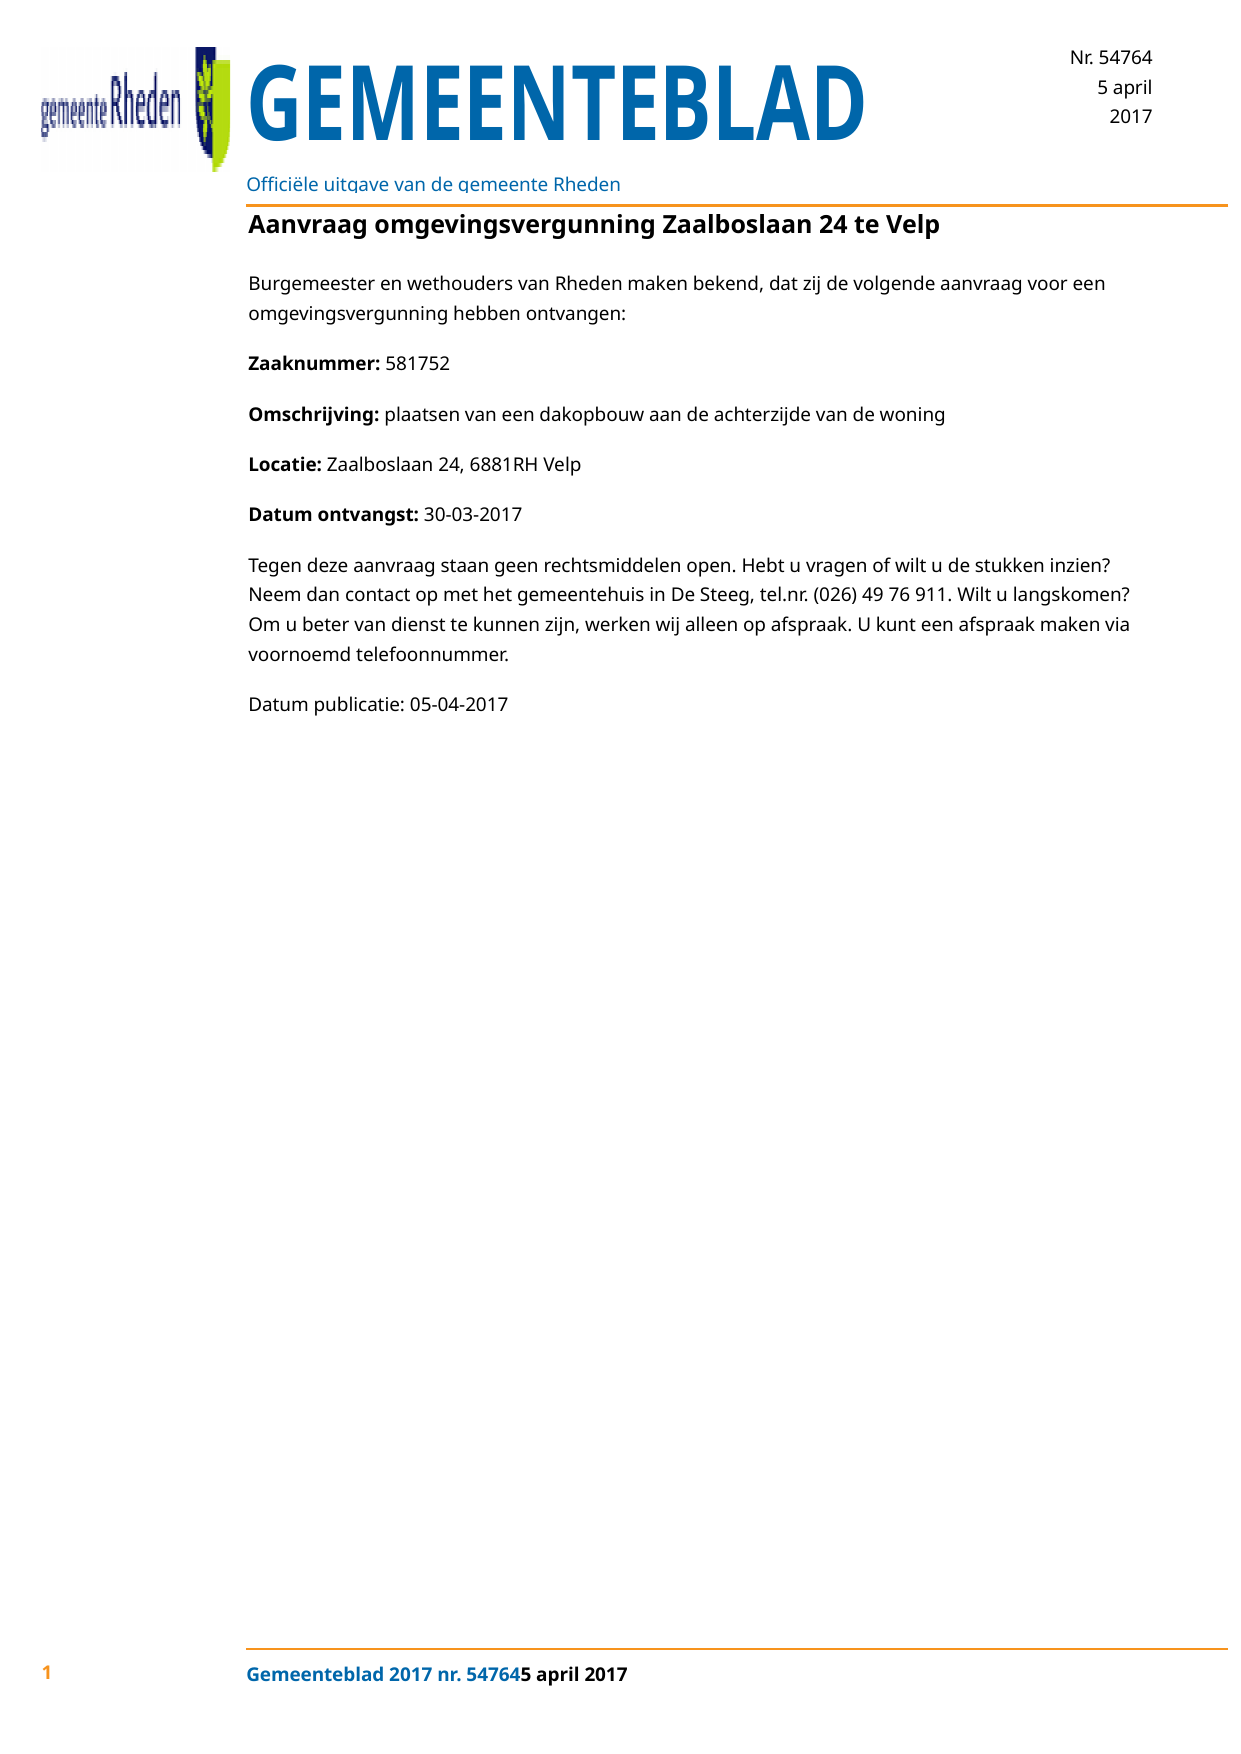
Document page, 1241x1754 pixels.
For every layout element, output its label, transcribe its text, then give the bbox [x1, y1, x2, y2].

text Aanvraag omgevingsvergunning Zaalboslaan 24 te Velp [248, 207, 1152, 241]
text Datum publicatie: 05-04-2017 [248, 691, 1152, 717]
text Omschrijving: plaatsen van een dakopbouw aan de achterzijde van de woning [248, 401, 1152, 426]
text Tegen deze aanvraag staan geen rechtsmiddelen open. Hebt u vragen of wilt u de stukken inzien? Neem dan contact op met het gemeentehuis in De Steeg, tel.nr. (026) 49 76 911. Wilt u langskomen? Om u beter van dienst te kunnen zijn, werken wij alleen op afspraak. U kunt een afspraak maken via voornoemd telefoonnummer. [248, 552, 1152, 666]
text Zaaknummer: 581752 [248, 350, 1152, 376]
text Burgemeester en wethouders van Rheden maken bekend, dat zij de volgende aanvraag voor een omgevingsvergunning hebben ontvangen: [248, 270, 1152, 326]
text Locatie: Zaalboslaan 24, 6881RH Velp [248, 451, 1152, 477]
picture [41, 47, 231, 172]
text Datum ontvangst: 30-03-2017 [248, 502, 1152, 527]
